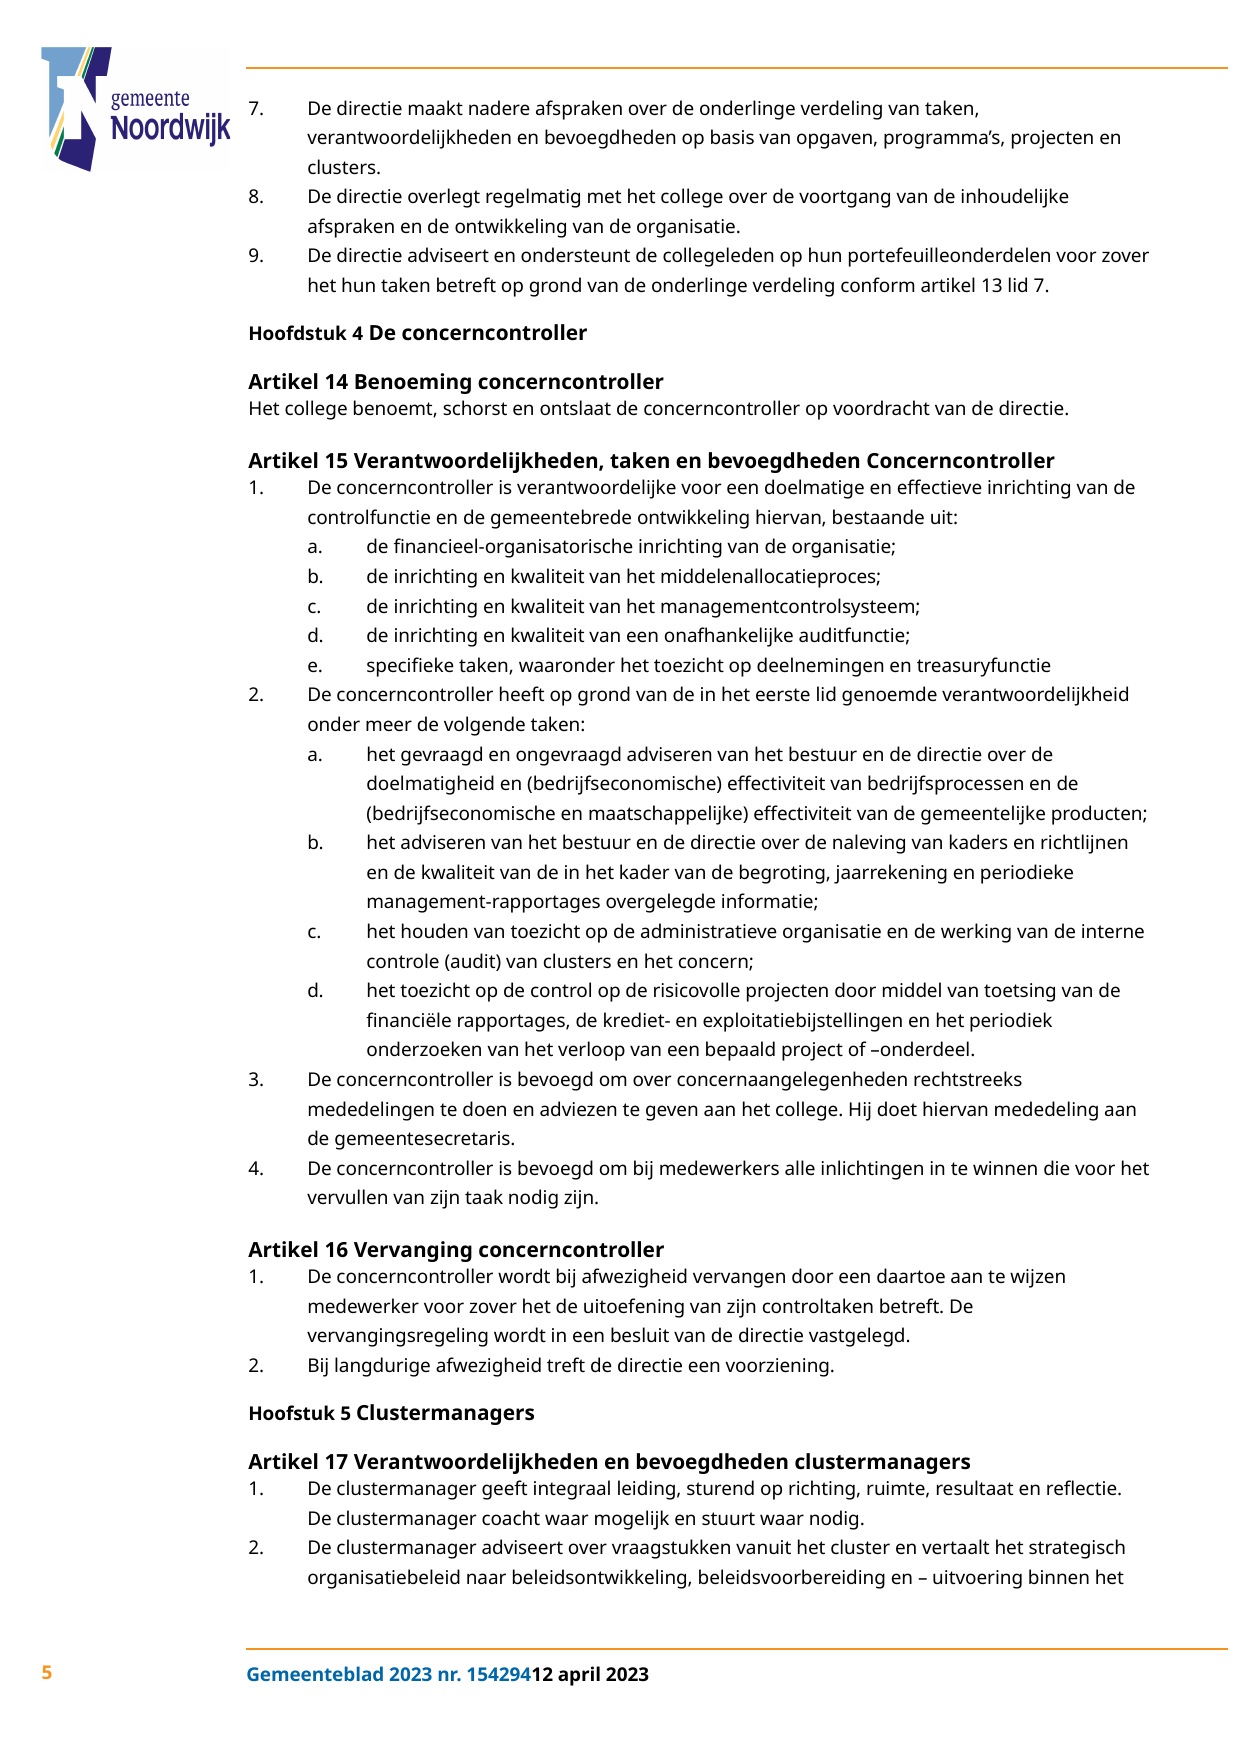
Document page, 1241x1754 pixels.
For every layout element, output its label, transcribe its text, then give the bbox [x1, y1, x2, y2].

text Het college benoemt, schorst en ontslaat de concerncontroller op voordracht van de directie. [248, 396, 1152, 421]
list de inrichting en kwaliteit van het middelenallocatieproces; [307, 563, 1152, 589]
picture [41, 47, 231, 172]
list de inrichting en kwaliteit van het managementcontrolsysteem; [307, 593, 1152, 618]
list Bij langdurige afwezigheid treft de directie een voorziening. [248, 1352, 1152, 1378]
list het adviseren van het bestuur en de directie over de naleving van kaders en richtlijnen en de kwaliteit van de in het kader van de begroting, jaarrekening en periodieke management-rapportages overgelegde informatie; [307, 829, 1152, 914]
text Hoofdstuk 4 De concerncontroller [248, 318, 1152, 346]
list het toezicht op de control op de risicovolle projecten door middel van toetsing van de financiële rapportages, de krediet- en exploitatiebijstellingen en het periodiek onderzoeken van het verloop van een bepaald project of –onderdeel. [307, 977, 1152, 1062]
text Artikel 17 Verantwoordelijkheden en bevoegdheden clustermanagers [248, 1447, 1152, 1475]
text Artikel 14 Benoeming concerncontroller [248, 367, 1152, 396]
list De concerncontroller heeft op grond van de in het eerste lid genoemde verantwoordelijkheid onder meer de volgende taken: [248, 682, 1152, 737]
list de inrichting en kwaliteit van een onafhankelijke auditfunctie; [307, 622, 1152, 648]
text Hoofstuk 5 Clustermanagers [248, 1398, 1152, 1426]
list De concerncontroller is verantwoordelijke voor een doelmatige en effectieve inrichting van de controlfunctie en de gemeentebrede ontwikkeling hiervan, bestaande uit: [248, 474, 1152, 530]
text Artikel 15 Verantwoordelijkheden, taken en bevoegdheden Concerncontroller [248, 446, 1152, 474]
list De clustermanager geeft integraal leiding, sturend op richting, ruimte, resultaat en reflectie. De clustermanager coacht waar mogelijk en stuurt waar nodig. [248, 1475, 1152, 1531]
list De directie adviseert en ondersteunt de collegeleden op hun portefeuilleonderdelen voor zover het hun taken betreft op grond van de onderlinge verdeling conform artikel 13 lid 7. [248, 243, 1152, 298]
list De directie overlegt regelmatig met het college over de voortgang van de inhoudelijke afspraken en de ontwikkeling van de organisatie. [248, 183, 1152, 239]
list specifieke taken, waaronder het toezicht op deelnemingen en treasuryfunctie [307, 652, 1152, 678]
list De concerncontroller wordt bij afwezigheid vervangen door een daartoe aan te wijzen medewerker voor zover het de uitoefening van zijn controltaken betreft. De vervangingsregeling wordt in een besluit van de directie vastgelegd. [248, 1263, 1152, 1348]
list De directie maakt nadere afspraken over de onderlinge verdeling van taken, verantwoordelijkheden en bevoegdheden op basis van opgaven, programma’s, projecten en clusters. [248, 95, 1152, 180]
list De concerncontroller is bevoegd om over concernaangelegenheden rechtstreeks mededelingen te doen en adviezen te geven aan het college. Hij doet hiervan mededeling aan de gemeentesecretaris. [248, 1066, 1152, 1151]
list de financieel-organisatorische inrichting van de organisatie; [307, 534, 1152, 559]
text Artikel 16 Vervanging concerncontroller [248, 1235, 1152, 1263]
list De clustermanager adviseert over vraagstukken vanuit het cluster en vertaalt het strategisch organisatiebeleid naar beleidsontwikkeling, beleidsvoorbereiding en – uitvoering binnen het [248, 1534, 1152, 1590]
list het houden van toezicht op de administratieve organisatie en de werking van de interne controle (audit) van clusters en het concern; [307, 918, 1152, 973]
list het gevraagd en ongevraagd adviseren van het bestuur en de directie over de doelmatigheid en (bedrijfseconomische) effectiviteit van bedrijfsprocessen en de (bedrijfseconomische en maatschappelijke) effectiviteit van de gemeentelijke producten; [307, 741, 1152, 826]
list De concerncontroller is bevoegd om bij medewerkers alle inlichtingen in te winnen die voor het vervullen van zijn taak nodig zijn. [248, 1155, 1152, 1210]
